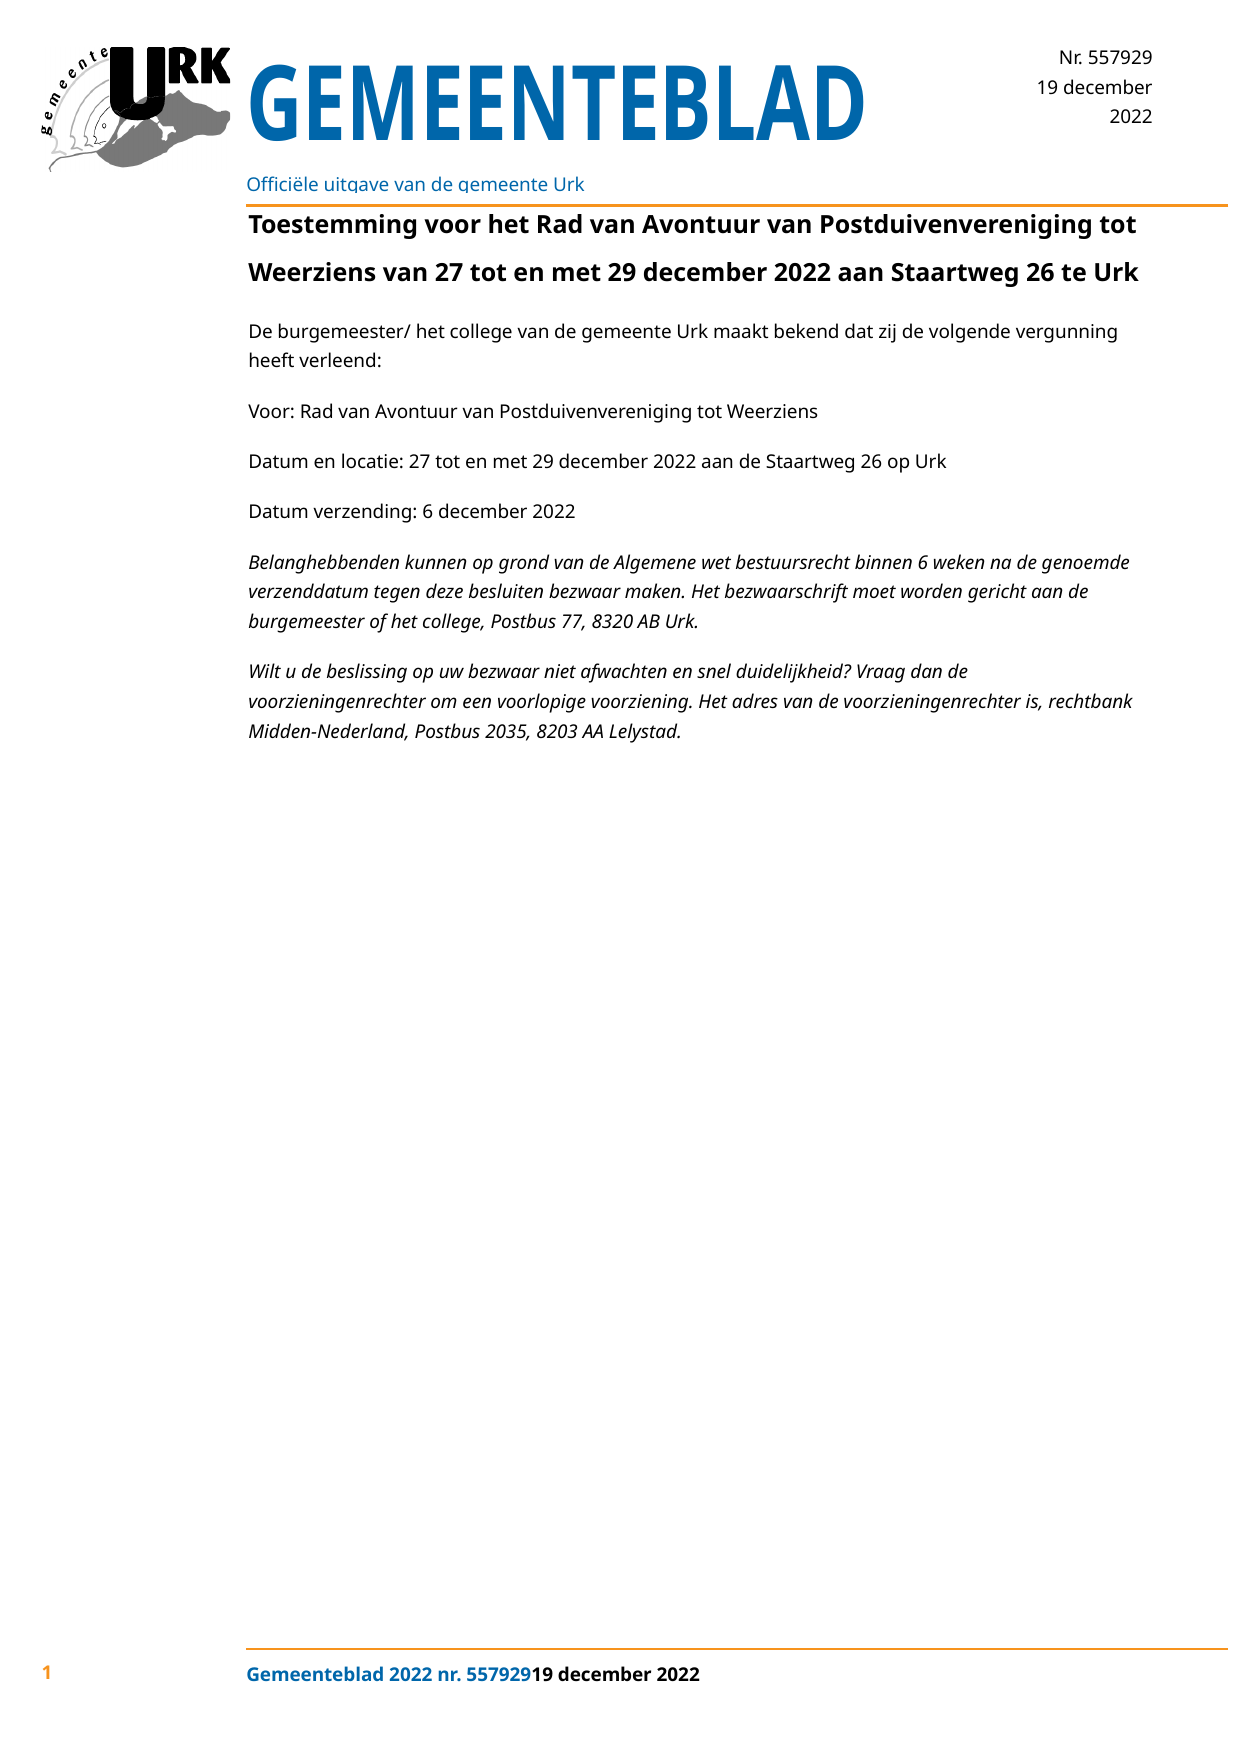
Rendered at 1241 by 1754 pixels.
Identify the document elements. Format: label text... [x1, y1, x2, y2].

text Toestemming voor het Rad van Avontuur van Postduivenvereniging tot Weerziens van 27 tot en met 29 december 2022 aan Staartweg 26 te Urk [248, 207, 1152, 288]
text Voor: Rad van Avontuur van Postduivenvereniging tot Weerziens [248, 398, 1152, 424]
picture [41, 47, 231, 172]
text Belanghebbenden kunnen op grond van de Algemene wet bestuursrecht binnen 6 weken na de genoemde verzenddatum tegen deze besluiten bezwaar maken. Het bezwaarschrift moet worden gericht aan de burgemeester of het college, Postbus 77, 8320 AB Urk. [248, 549, 1152, 634]
text Datum en locatie: 27 tot en met 29 december 2022 aan de Staartweg 26 op Urk [248, 448, 1152, 474]
text Datum verzending: 6 december 2022 [248, 499, 1152, 524]
text De burgemeester/ het college van de gemeente Urk maakt bekend dat zij de volgende vergunning heeft verleend: [248, 318, 1152, 373]
text Wilt u de beslissing op uw bezwaar niet afwachten en snel duidelijkheid? Vraag dan de voorzieningenrechter om een voorlopige voorziening. Het adres van de voorzieningenrechter is, rechtbank Midden-Nederland, Postbus 2035, 8203 AA Lelystad. [248, 659, 1152, 744]
